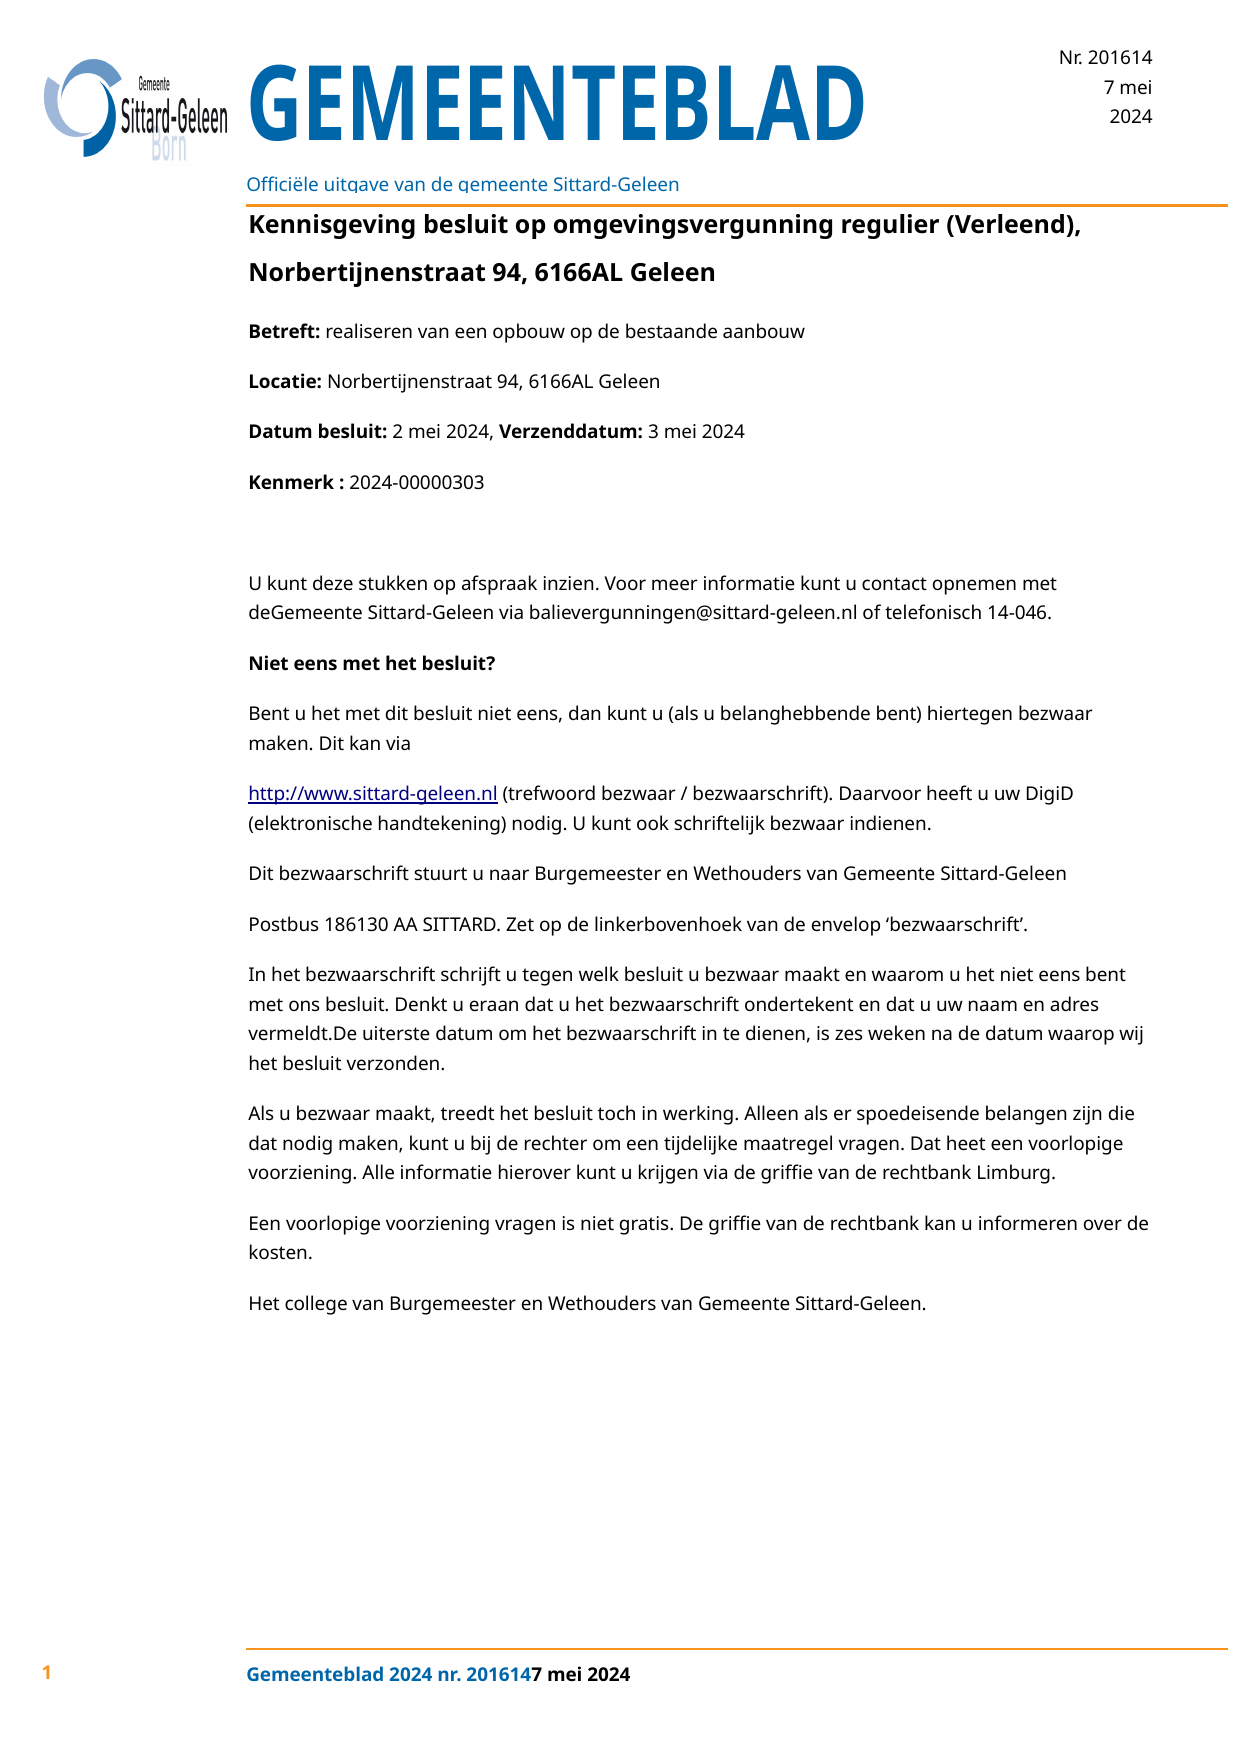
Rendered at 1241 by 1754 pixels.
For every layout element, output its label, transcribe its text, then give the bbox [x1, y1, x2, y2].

text Bent u het met dit besluit niet eens, dan kunt u (als u belanghebbende bent) hiertegen bezwaar maken. Dit kan via [248, 700, 1152, 756]
text U kunt deze stukken op afspraak inzien. Voor meer informatie kunt u contact opnemen met deGemeente Sittard-Geleen via balievergunningen@sittard-geleen.nl of telefonisch 14-046. [248, 570, 1152, 625]
text Datum besluit: 2 mei 2024, Verzenddatum: 3 mei 2024 [248, 419, 1152, 444]
text Het college van Burgemeester en Wethouders van Gemeente Sittard-Geleen. [248, 1290, 1152, 1316]
text Postbus 186130 AA SITTARD. Zet op de linkerbovenhoek van de envelop ‘bezwaarschrift’. [248, 911, 1152, 937]
text Niet eens met het besluit? [248, 650, 1152, 676]
text Betreft: realiseren van een opbouw op de bestaande aanbouw [248, 318, 1152, 344]
text Locatie: Norbertijnenstraat 94, 6166AL Geleen [248, 368, 1152, 394]
text http://www.sittard-geleen.nl (trefwoord bezwaar / bezwaarschrift). Daarvoor heeft u uw DigiD (elektronische handtekening) nodig. U kunt ook schriftelijk bezwaar indienen. [248, 780, 1152, 836]
text Kenmerk : 2024-00000303 [248, 469, 1152, 495]
text Als u bezwaar maakt, treedt het besluit toch in werking. Alleen als er spoedeisende belangen zijn die dat nodig maken, kunt u bij de rechter om een tijdelijke maatregel vragen. Dat heet een voorlopige voorziening. Alle informatie hierover kunt u krijgen via de griffie van de rechtbank Limburg. [248, 1100, 1152, 1185]
text Een voorlopige voorziening vragen is niet gratis. De griffie van de rechtbank kan u informeren over de kosten. [248, 1210, 1152, 1265]
text In het bezwaarschrift schrijft u tegen welk besluit u bezwaar maakt en waarom u het niet eens bent met ons besluit. Denkt u eraan dat u het bezwaarschrift ondertekent en dat u uw naam en adres vermeldt.De uiterste datum om het bezwaarschrift in te dienen, is zes weken na de datum waarop wij het besluit verzonden. [248, 961, 1152, 1076]
picture [41, 47, 231, 172]
text Dit bezwaarschrift stuurt u naar Burgemeester en Wethouders van Gemeente Sittard-Geleen [248, 860, 1152, 886]
text Kennisgeving besluit op omgevingsvergunning regulier (Verleend), Norbertijnenstraat 94, 6166AL Geleen [248, 207, 1152, 288]
